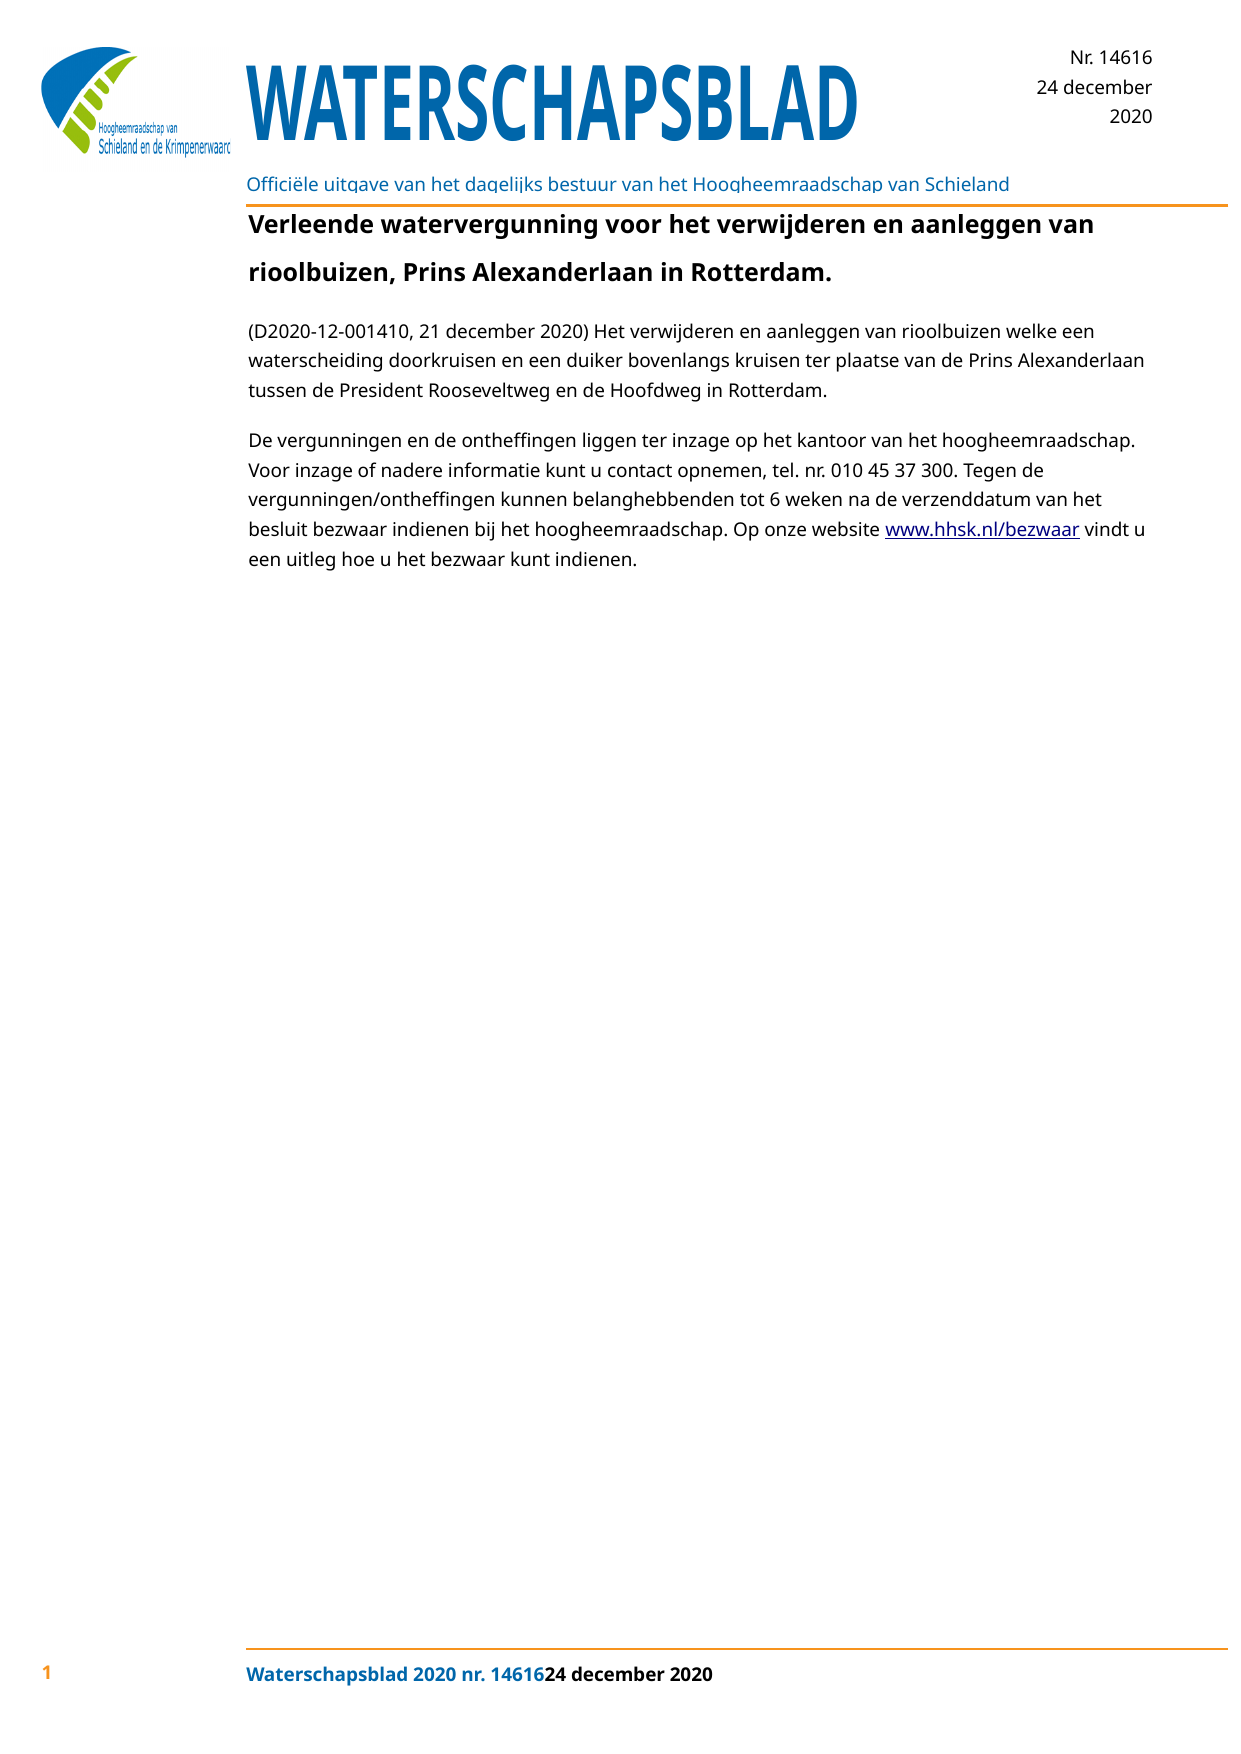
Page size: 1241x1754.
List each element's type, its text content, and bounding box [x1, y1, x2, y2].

picture [41, 47, 231, 172]
text De vergunningen en de ontheffingen liggen ter inzage op het kantoor van het hoogheemraadschap. Voor inzage of nadere informatie kunt u contact opnemen, tel. nr. 010 45 37 300. Tegen de vergunningen/ontheffingen kunnen belanghebbenden tot 6 weken na de verzenddatum van het besluit bezwaar indienen bij het hoogheemraadschap. Op onze website www.hhsk.nl/bezwaar vindt u een uitleg hoe u het bezwaar kunt indienen. [248, 427, 1152, 572]
text (D2020-12-001410, 21 december 2020) Het verwijderen en aanleggen van rioolbuizen welke een waterscheiding doorkruisen en een duiker bovenlangs kruisen ter plaatse van de Prins Alexanderlaan tussen de President Rooseveltweg en de Hoofdweg in Rotterdam. [248, 318, 1152, 403]
text Verleende watervergunning voor het verwijderen en aanleggen van rioolbuizen, Prins Alexanderlaan in Rotterdam. [248, 207, 1152, 288]
